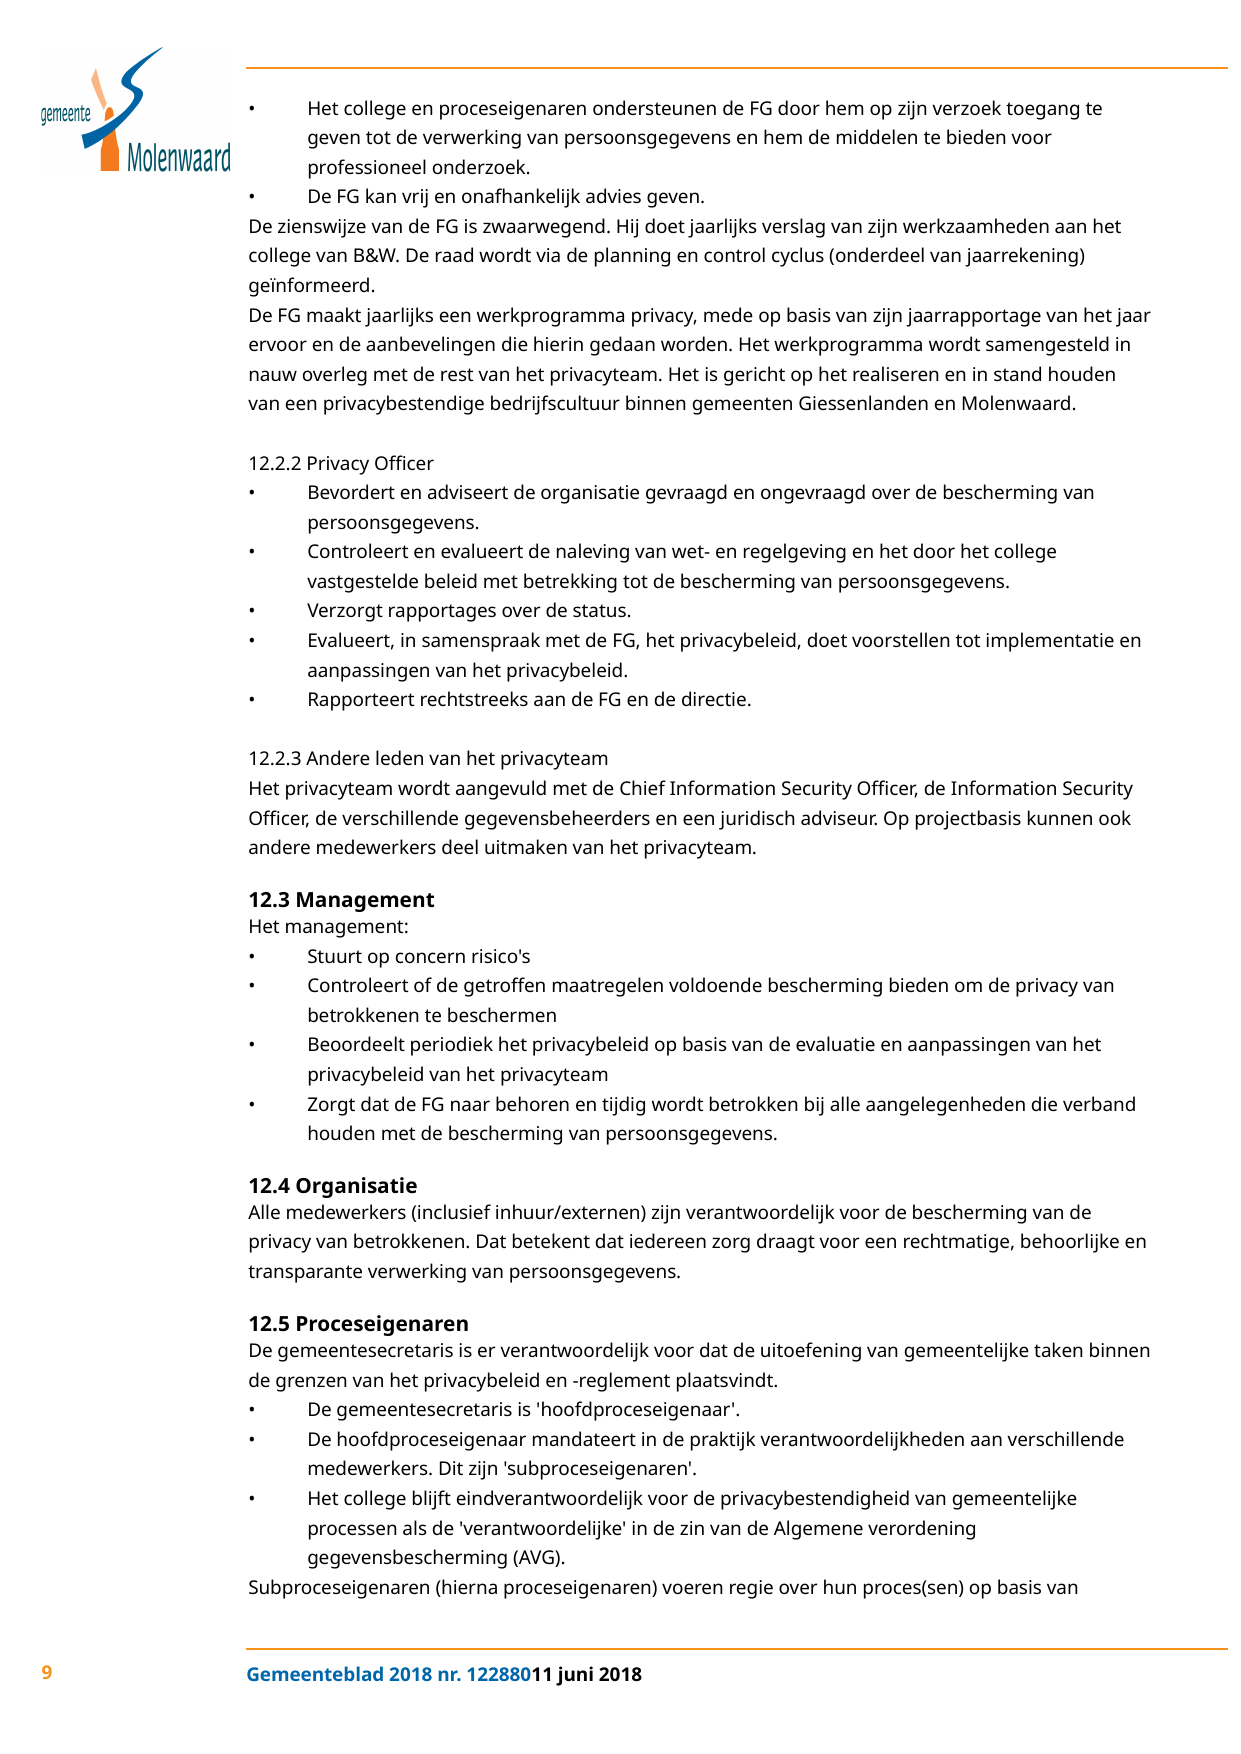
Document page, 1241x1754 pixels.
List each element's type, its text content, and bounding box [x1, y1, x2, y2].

list De hoofdproceseigenaar mandateert in de praktijk verantwoordelijkheden aan verschillende medewerkers. Dit zijn 'subproceseigenaren'. [248, 1426, 1152, 1481]
text 12.2.2 Privacy Officer [248, 450, 1152, 476]
text De FG maakt jaarlijks een werkprogramma privacy, mede op basis van zijn jaarrapportage van het jaar ervoor en de aanbevelingen die hierin gedaan worden. Het werkprogramma wordt samengesteld in nauw overleg met de rest van het privacyteam. Het is gericht op het realiseren en in stand houden van een privacybestendige bedrijfscultuur binnen gemeenten Giessenlanden en Molenwaard. [248, 302, 1152, 416]
text Alle medewerkers (inclusief inhuur/externen) zijn verantwoordelijk voor de bescherming van de privacy van betrokkenen. Dat betekent dat iedereen zorg draagt voor een rechtmatige, behoorlijke en transparante verwerking van persoonsgegevens. [248, 1199, 1152, 1284]
text Het privacyteam wordt aangevuld met de Chief Information Security Officer, de Information Security Officer, de verschillende gegevensbeheerders en een juridisch adviseur. Op projectbasis kunnen ook andere medewerkers deel uitmaken van het privacyteam. [248, 775, 1152, 860]
list Bevordert en adviseert de organisatie gevraagd en ongevraagd over de bescherming van persoonsgegevens. [248, 479, 1152, 535]
text Het management: [248, 913, 1152, 939]
text 12.2.3 Andere leden van het privacyteam [248, 746, 1152, 771]
list Rapporteert rechtstreeks aan de FG en de directie. [248, 686, 1152, 712]
list De gemeentesecretaris is 'hoofdproceseigenaar'. [248, 1396, 1152, 1422]
text 12.3 Management [248, 885, 1152, 913]
text Subproceseigenaren (hierna proceseigenaren) voeren regie over hun proces(sen) op basis van [248, 1574, 1152, 1599]
list Het college en proceseigenaren ondersteunen de FG door hem op zijn verzoek toegang te geven tot de verwerking van persoonsgegevens en hem de middelen te bieden voor professioneel onderzoek. [248, 95, 1152, 180]
list De FG kan vrij en onafhankelijk advies geven. [248, 183, 1152, 209]
picture [41, 47, 231, 172]
list Verzorgt rapportages over de status. [248, 598, 1152, 623]
text 12.4 Organisatie [248, 1171, 1152, 1199]
text 12.5 Proceseigenaren [248, 1309, 1152, 1337]
text De zienswijze van de FG is zwaarwegend. Hij doet jaarlijks verslag van zijn werkzaamheden aan het college van B&W. De raad wordt via de planning en control cyclus (onderdeel van jaarrekening) geïnformeerd. [248, 213, 1152, 298]
list Het college blijft eindverantwoordelijk voor de privacybestendigheid van gemeentelijke processen als de 'verantwoordelijke' in de zin van de Algemene verordening gegevensbescherming (AVG). [248, 1485, 1152, 1570]
list Controleert of de getroffen maatregelen voldoende bescherming bieden om de privacy van betrokkenen te beschermen [248, 972, 1152, 1028]
list Controleert en evalueert de naleving van wet- en regelgeving en het door het college vastgestelde beleid met betrekking tot de bescherming van persoonsgegevens. [248, 538, 1152, 594]
list Evalueert, in samenspraak met de FG, het privacybeleid, doet voorstellen tot implementatie en aanpassingen van het privacybeleid. [248, 627, 1152, 683]
text De gemeentesecretaris is er verantwoordelijk voor dat de uitoefening van gemeentelijke taken binnen de grenzen van het privacybeleid en -reglement plaatsvindt. [248, 1337, 1152, 1392]
list Stuurt op concern risico's [248, 943, 1152, 968]
list Zorgt dat de FG naar behoren en tijdig wordt betrokken bij alle aangelegenheden die verband houden met de bescherming van persoonsgegevens. [248, 1091, 1152, 1146]
list Beoordeelt periodiek het privacybeleid op basis van de evaluatie en aanpassingen van het privacybeleid van het privacyteam [248, 1032, 1152, 1087]
